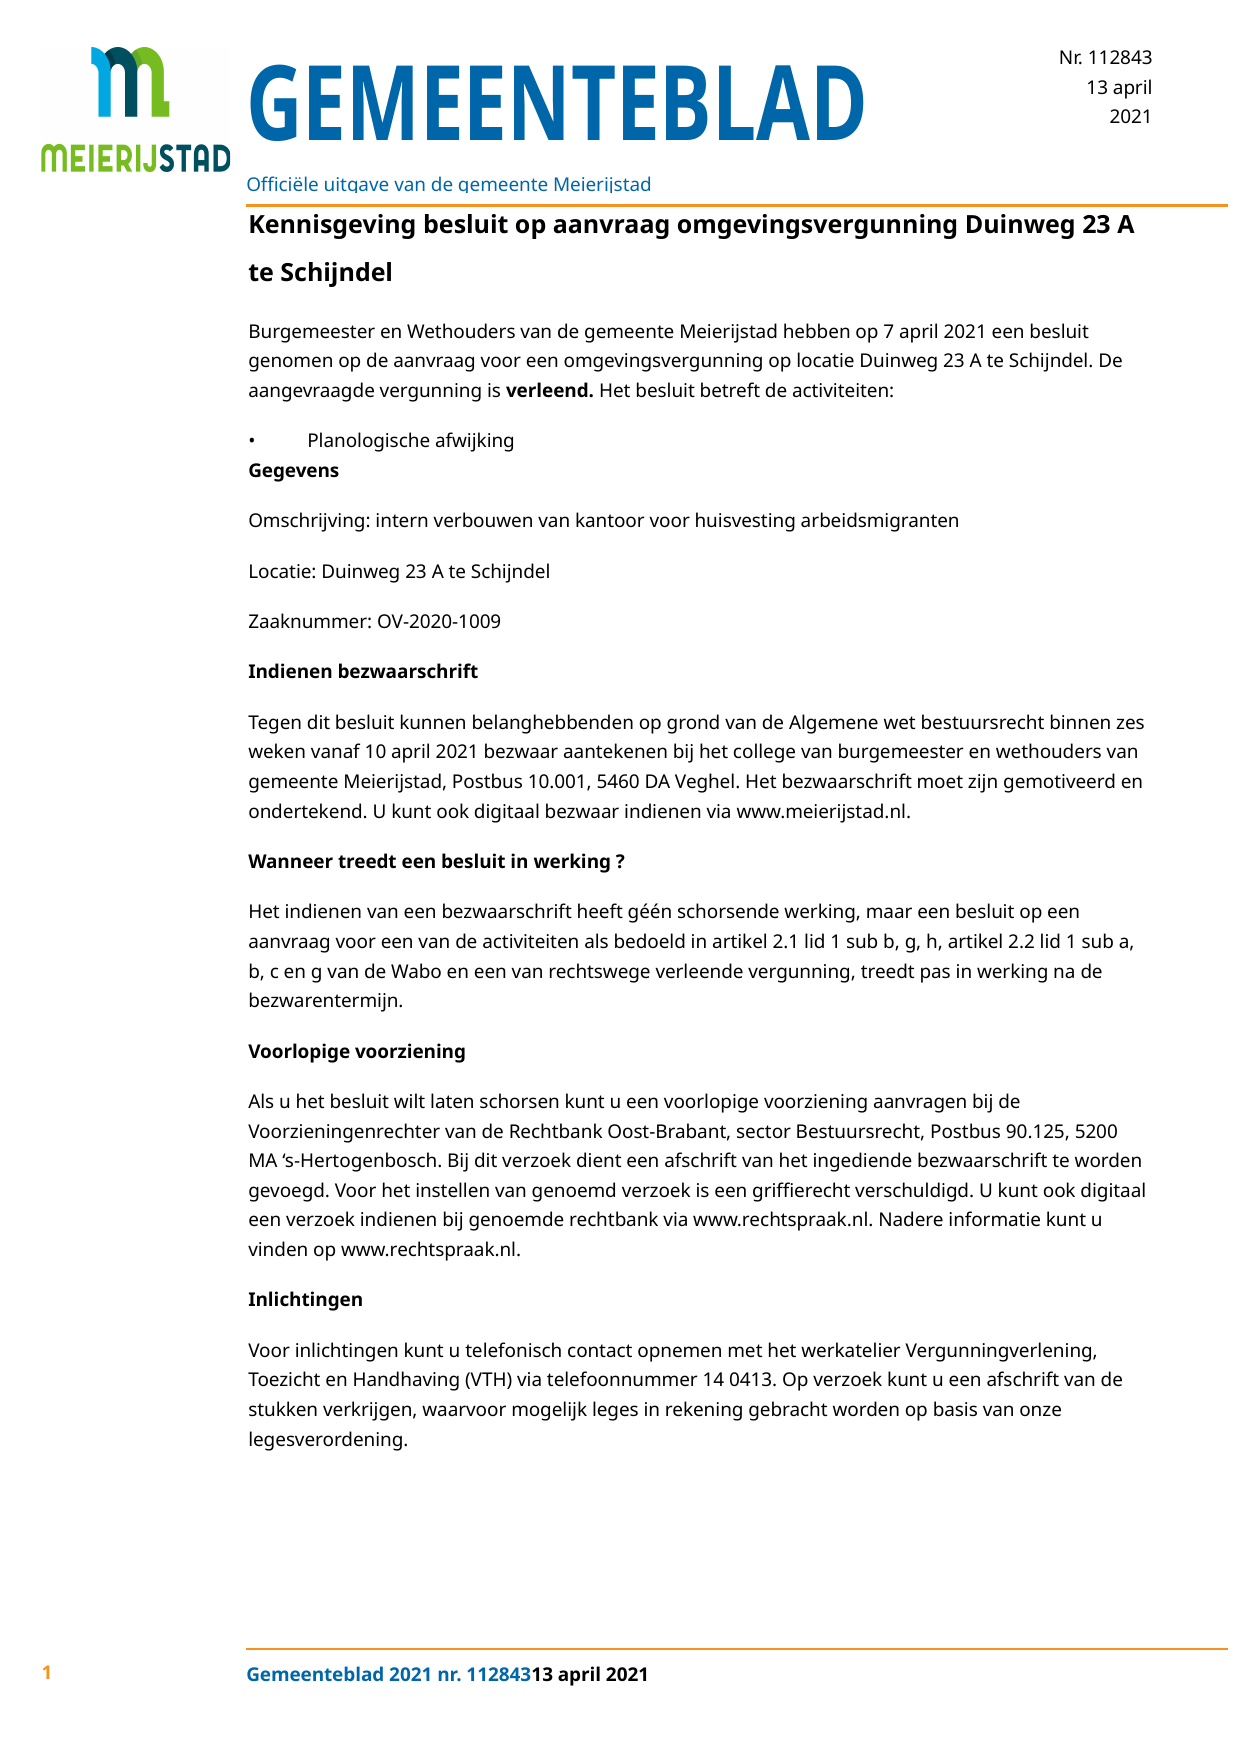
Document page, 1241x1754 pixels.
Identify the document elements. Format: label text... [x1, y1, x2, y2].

text Als u het besluit wilt laten schorsen kunt u een voorlopige voorziening aanvragen bij de Voorzieningenrechter van de Rechtbank Oost-Brabant, sector Bestuursrecht, Postbus 90.125, 5200 MA ‘s-Hertogenbosch. Bij dit verzoek dient een afschrift van het ingediende bezwaarschrift te worden gevoegd. Voor het instellen van genoemd verzoek is een griffierecht verschuldigd. U kunt ook digitaal een verzoek indienen bij genoemde rechtbank via www.rechtspraak.nl. Nadere informatie kunt u vinden op www.rechtspraak.nl. [248, 1088, 1152, 1262]
text Locatie: Duinweg 23 A te Schijndel [248, 558, 1152, 584]
text Omschrijving: intern verbouwen van kantoor voor huisvesting arbeidsmigranten [248, 507, 1152, 533]
text Kennisgeving besluit op aanvraag omgevingsvergunning Duinweg 23 A te Schijndel [248, 207, 1152, 288]
text Voorlopige voorziening [248, 1038, 1152, 1064]
text Voor inlichtingen kunt u telefonisch contact opnemen met het werkatelier Vergunningverlening, Toezicht en Handhaving (VTH) via telefoonnummer 14 0413. Op verzoek kunt u een afschrift van de stukken verkrijgen, waarvoor mogelijk leges in rekening gebracht worden op basis van onze legesverordening. [248, 1337, 1152, 1452]
text Tegen dit besluit kunnen belanghebbenden op grond van de Algemene wet bestuursrecht binnen zes weken vanaf 10 april 2021 bezwaar aantekenen bij het college van burgemeester en wethouders van gemeente Meierijstad, Postbus 10.001, 5460 DA Veghel. Het bezwaarschrift moet zijn gemotiveerd en ondertekend. U kunt ook digitaal bezwaar indienen via www.meierijstad.nl. [248, 709, 1152, 824]
text Wanneer treedt een besluit in werking ? [248, 848, 1152, 874]
text Zaaknummer: OV-2020-1009 [248, 608, 1152, 634]
text Inlichtingen [248, 1287, 1152, 1312]
text Indienen bezwaarschrift [248, 659, 1152, 684]
picture [41, 47, 231, 172]
text Het indienen van een bezwaarschrift heeft géén schorsende werking, maar een besluit op een aanvraag voor een van de activiteiten als bedoeld in artikel 2.1 lid 1 sub b, g, h, artikel 2.2 lid 1 sub a, b, c en g van de Wabo en een van rechtswege verleende vergunning, treedt pas in werking na de bezwarentermijn. [248, 899, 1152, 1013]
text Burgemeester en Wethouders van de gemeente Meierijstad hebben op 7 april 2021 een besluit genomen op de aanvraag voor een omgevingsvergunning op locatie Duinweg 23 A te Schijndel. De aangevraagde vergunning is verleend. Het besluit betreft de activiteiten: [248, 318, 1152, 403]
list Planologische afwijking [248, 427, 1152, 453]
text Gegevens [248, 457, 1152, 483]
